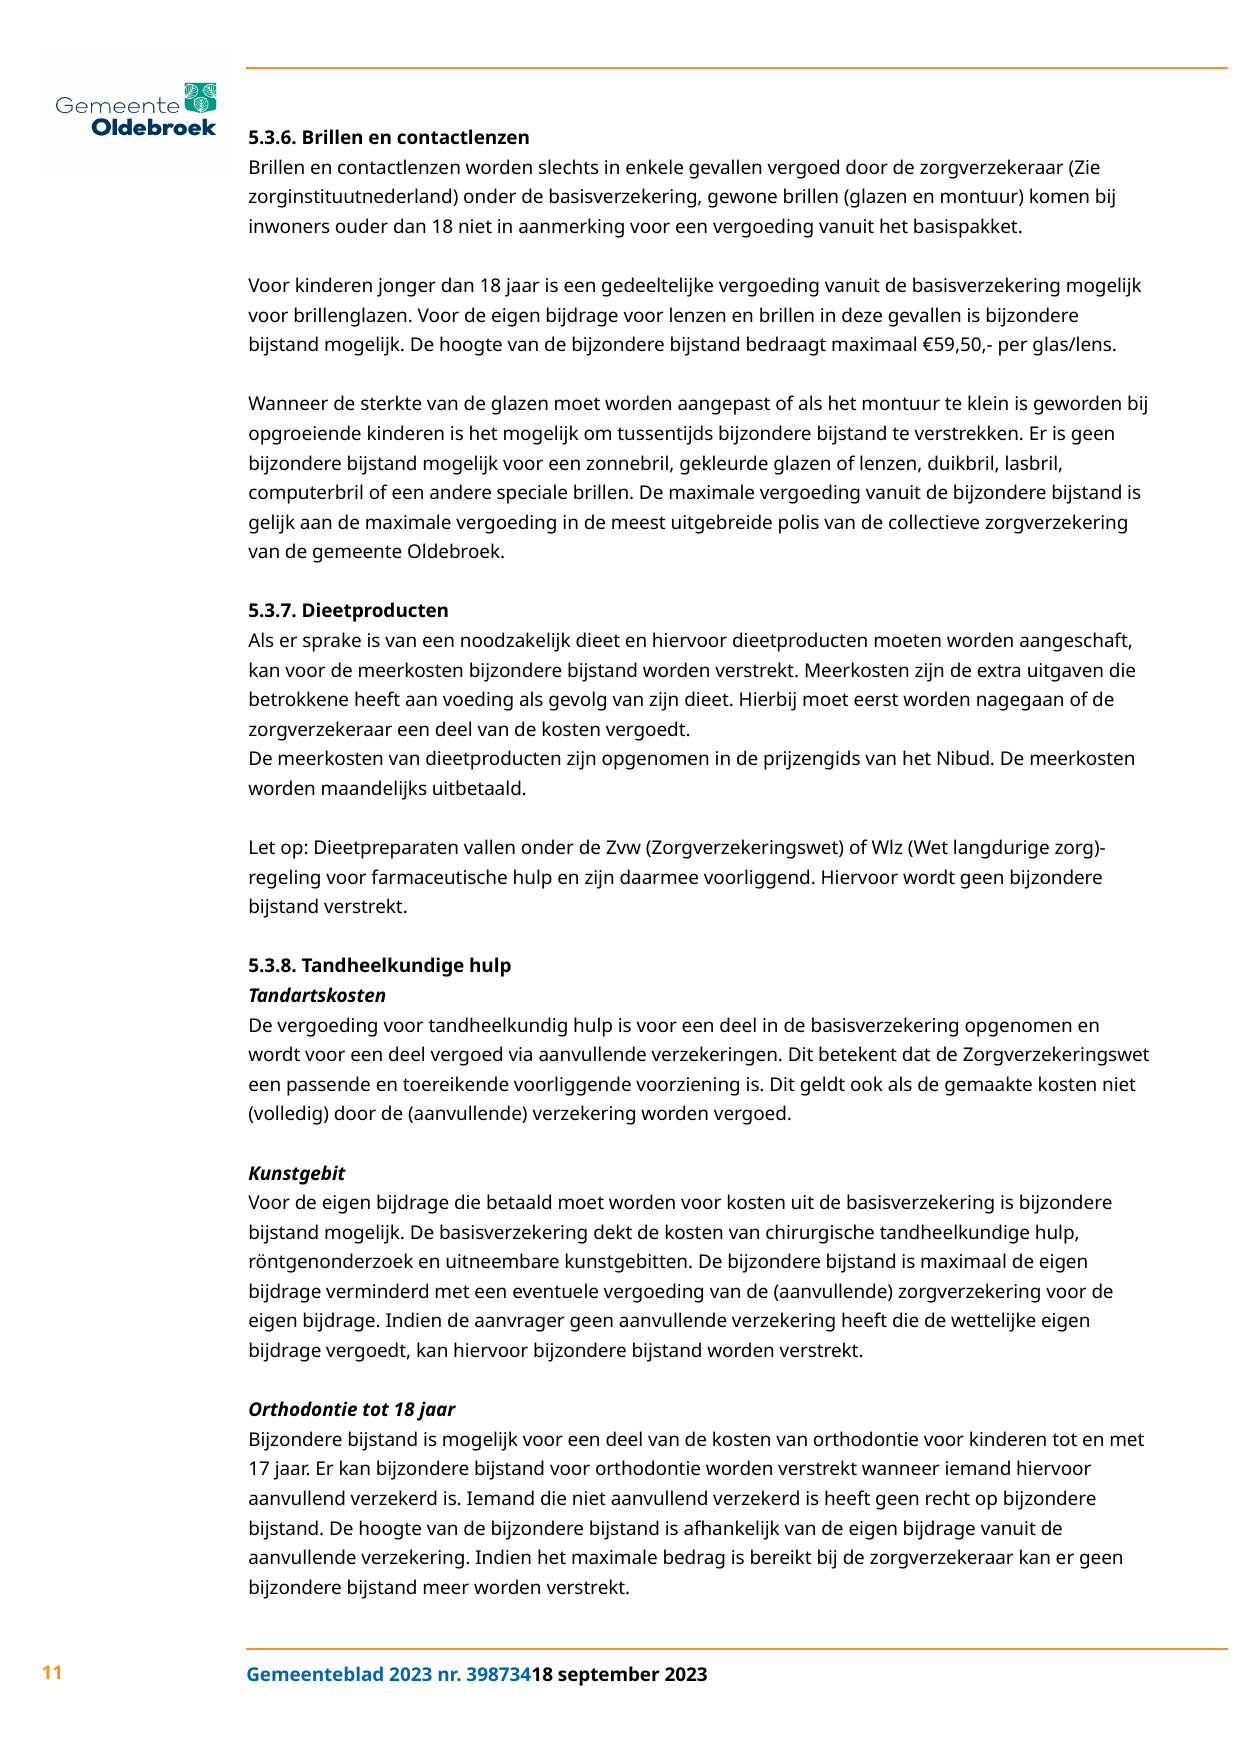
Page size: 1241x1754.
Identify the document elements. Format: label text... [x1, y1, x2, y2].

text Let op: Dieetpreparaten vallen onder de Zvw (Zorgverzekeringswet) of Wlz (Wet langdurige zorg)-regeling voor farmaceutische hulp en zijn daarmee voorliggend. Hiervoor wordt geen bijzondere bijstand verstrekt. [248, 834, 1152, 919]
text Voor de eigen bijdrage die betaald moet worden voor kosten uit de basisverzekering is bijzondere bijstand mogelijk. De basisverzekering dekt de kosten van chirurgische tandheelkundige hulp, röntgenonderzoek en uitneembare kunstgebitten. De bijzondere bijstand is maximaal de eigen bijdrage verminderd met een eventuele vergoeding van de (aanvullende) zorgverzekering voor de eigen bijdrage. Indien de aanvrager geen aanvullende verzekering heeft die de wettelijke eigen bijdrage vergoedt, kan hiervoor bijzondere bijstand worden verstrekt. [248, 1189, 1152, 1363]
text Tandartskosten [248, 982, 1152, 1008]
text Als er sprake is van een noodzakelijk dieet en hiervoor dieetproducten moeten worden aangeschaft, kan voor de meerkosten bijzondere bijstand worden verstrekt. Meerkosten zijn de extra uitgaven die betrokkene heeft aan voeding als gevolg van zijn dieet. Hierbij moet eerst worden nagegaan of de zorgverzekeraar een deel van de kosten vergoedt. [248, 627, 1152, 742]
picture [41, 47, 231, 172]
text 5.3.8. Tandheelkundige hulp [248, 953, 1152, 978]
text Wanneer de sterkte van de glazen moet worden aangepast of als het montuur te klein is geworden bij opgroeiende kinderen is het mogelijk om tussentijds bijzondere bijstand te verstrekken. Er is geen bijzondere bijstand mogelijk voor een zonnebril, gekleurde glazen of lenzen, duikbril, lasbril, computerbril of een andere speciale brillen. De maximale vergoeding vanuit de bijzondere bijstand is gelijk aan de maximale vergoeding in de meest uitgebreide polis van de collectieve zorgverzekering van de gemeente Oldebroek. [248, 391, 1152, 564]
text Bijzondere bijstand is mogelijk voor een deel van de kosten van orthodontie voor kinderen tot en met 17 jaar. Er kan bijzondere bijstand voor orthodontie worden verstrekt wanneer iemand hiervoor aanvullend verzekerd is. Iemand die niet aanvullend verzekerd is heeft geen recht op bijzondere bijstand. De hoogte van de bijzondere bijstand is afhankelijk van de eigen bijdrage vanuit de aanvullende verzekering. Indien het maximale bedrag is bereikt bij de zorgverzekeraar kan er geen bijzondere bijstand meer worden verstrekt. [248, 1426, 1152, 1600]
text 5.3.7. Dieetproducten [248, 598, 1152, 623]
text Orthodontie tot 18 jaar [248, 1396, 1152, 1422]
text De vergoeding voor tandheelkundig hulp is voor een deel in de basisverzekering opgenomen en wordt voor een deel vergoed via aanvullende verzekeringen. Dit betekent dat de Zorgverzekeringswet een passende en toereikende voorliggende voorziening is. Dit geldt ook als de gemaakte kosten niet (volledig) door de (aanvullende) verzekering worden vergoed. [248, 1012, 1152, 1126]
text Voor kinderen jonger dan 18 jaar is een gedeeltelijke vergoeding vanuit de basisverzekering mogelijk voor brillenglazen. Voor de eigen bijdrage voor lenzen en brillen in deze gevallen is bijzondere bijstand mogelijk. De hoogte van de bijzondere bijstand bedraagt maximaal €59,50,- per glas/lens. [248, 272, 1152, 357]
text Kunstgebit [248, 1160, 1152, 1186]
text Brillen en contactlenzen worden slechts in enkele gevallen vergoed door de zorgverzekeraar (Zie zorginstituutnederland) onder de basisverzekering, gewone brillen (glazen en montuur) komen bij inwoners ouder dan 18 niet in aanmerking voor een vergoeding vanuit het basispakket. [248, 154, 1152, 239]
text De meerkosten van dieetproducten zijn opgenomen in de prijzengids van het Nibud. De meerkosten worden maandelijks uitbetaald. [248, 746, 1152, 801]
text 5.3.6. Brillen en contactlenzen [248, 124, 1152, 150]
